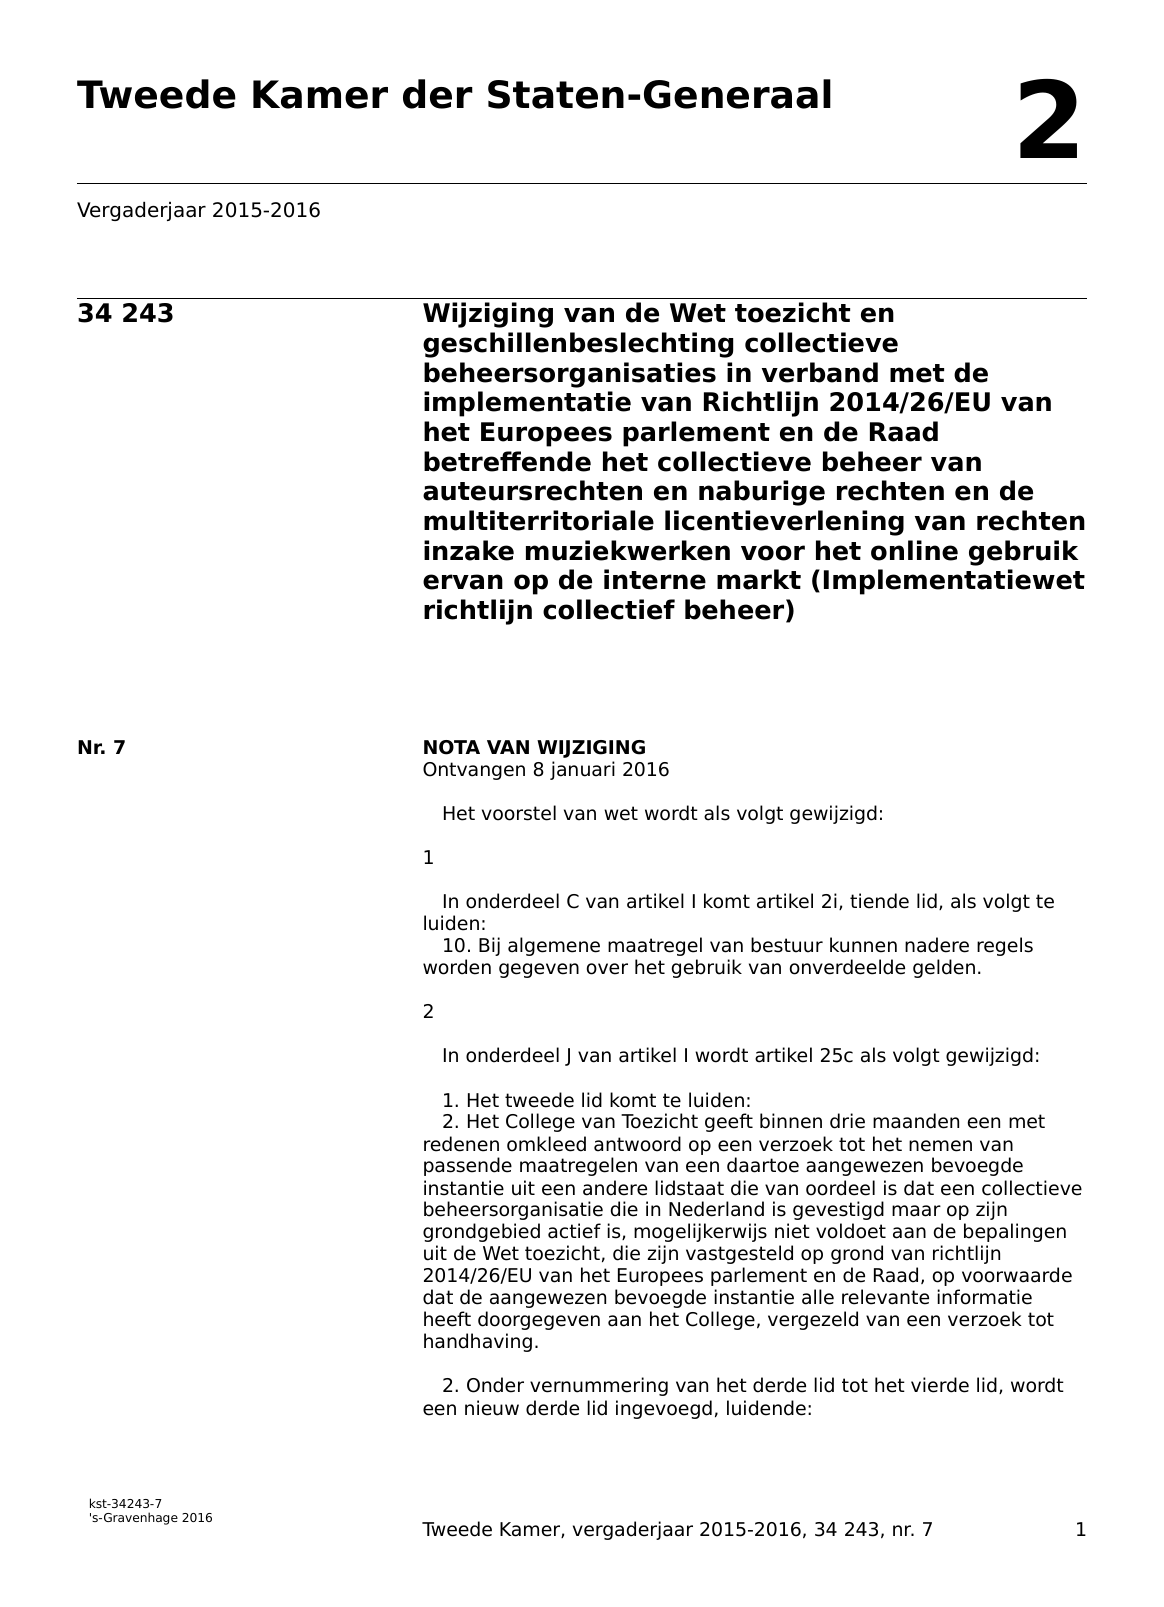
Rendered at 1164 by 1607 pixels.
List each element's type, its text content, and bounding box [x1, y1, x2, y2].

subtitle 1 [422, 847, 1087, 869]
text 2. Onder vernummering van het derde lid tot het vierde lid, wordt een nieuw derde lid ingevoegd, luidende: [422, 1375, 1087, 1419]
subtitle Nr. 7 NOTA VAN WIJZIGING [77, 737, 1087, 758]
text 10. Bij algemene maatregel van bestuur kunnen nadere regels worden gegeven over het gebruik van onverdeelde gelden. [422, 935, 1087, 979]
subtitle 34 243 Wijziging van de Wet toezicht en geschillenbeslechting collectieve beheersorganisaties in verband met de implementatie van Richtlijn 2014/26/EU van het Europees parlement en de Raad betreffende het collectieve beheer van auteursrechten en naburige rechten en de multiterritoriale licentieverlening van rechten inzake muziekwerken voor het online gebruik ervan op de interne markt (Implementatiewet richtlijn collectief beheer) [77, 299, 1087, 626]
table_header Tweede Kamer der Staten-Generaal [77, 59, 886, 183]
text In onderdeel C van artikel I komt artikel 2i, tiende lid, als volgt te luiden: [422, 891, 1087, 935]
text Het voorstel van wet wordt als volgt gewijzigd: [422, 803, 1087, 825]
text In onderdeel J van artikel I wordt artikel 25c als volgt gewijzigd: [422, 1045, 1087, 1067]
text 1. Het tweede lid komt te luiden: [422, 1089, 1087, 1111]
text 's-Gravenhage 2016 [88, 1511, 323, 1525]
table_cell Vergaderjaar 2015-2016 [77, 184, 1087, 298]
text Ontvangen 8 januari 2016 [422, 758, 1087, 781]
table_header 2 [886, 59, 1087, 183]
text kst-34243-7 [88, 1497, 323, 1511]
text 2. Het College van Toezicht geeft binnen drie maanden een met redenen omkleed antwoord op een verzoek tot het nemen van passende maatregelen van een daartoe aangewezen bevoegde instantie uit een andere lidstaat die van oordeel is dat een collectieve beheersorganisatie die in Nederland is gevestigd maar op zijn grondgebied actief is, mogelijkerwijs niet voldoet aan de bepalingen uit de Wet toezicht, die zijn vastgesteld op grond van richtlijn 2014/26/EU van het Europees parlement en de Raad, op voorwaarde dat de aangewezen bevoegde instantie alle relevante informatie heeft doorgegeven aan het College, vergezeld van een verzoek tot handhaving. [422, 1111, 1087, 1353]
subtitle 2 [422, 1001, 1087, 1023]
